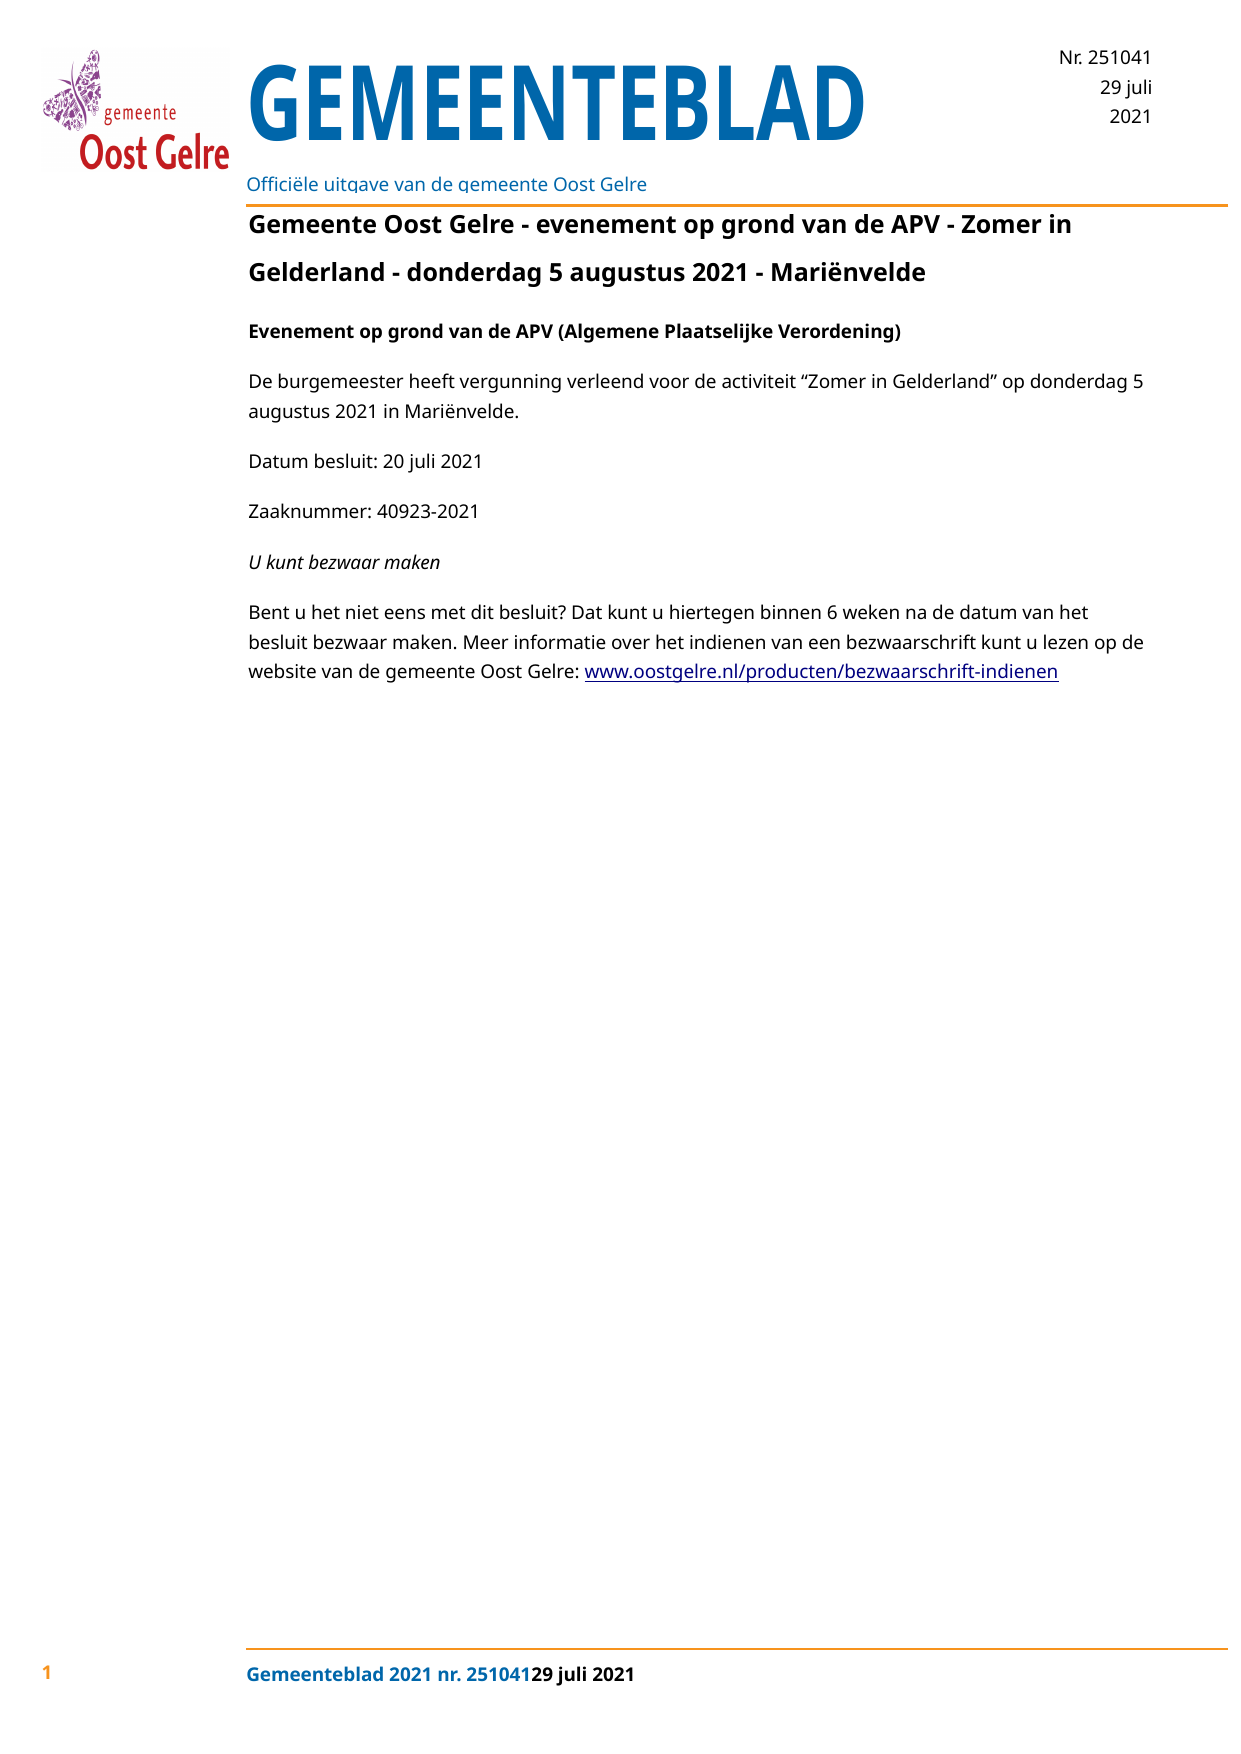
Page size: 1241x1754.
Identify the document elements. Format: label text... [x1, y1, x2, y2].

text De burgemeester heeft vergunning verleend voor de activiteit “Zomer in Gelderland” op donderdag 5 augustus 2021 in Mariënvelde. [248, 368, 1152, 424]
text Evenement op grond van de APV (Algemene Plaatselijke Verordening) [248, 318, 1152, 344]
text Zaaknummer: 40923-2021 [248, 499, 1152, 524]
text Datum besluit: 20 juli 2021 [248, 448, 1152, 474]
text U kunt bezwaar maken [248, 549, 1152, 575]
text Bent u het niet eens met dit besluit? Dat kunt u hiertegen binnen 6 weken na de datum van het besluit bezwaar maken. Meer informatie over het indienen van een bezwaarschrift kunt u lezen op de website van de gemeente Oost Gelre: www.oostgelre.nl/producten/bezwaarschrift-indienen [248, 599, 1152, 684]
picture [41, 47, 231, 172]
text Gemeente Oost Gelre - evenement op grond van de APV - Zomer in Gelderland - donderdag 5 augustus 2021 - Mariënvelde [248, 207, 1152, 288]
